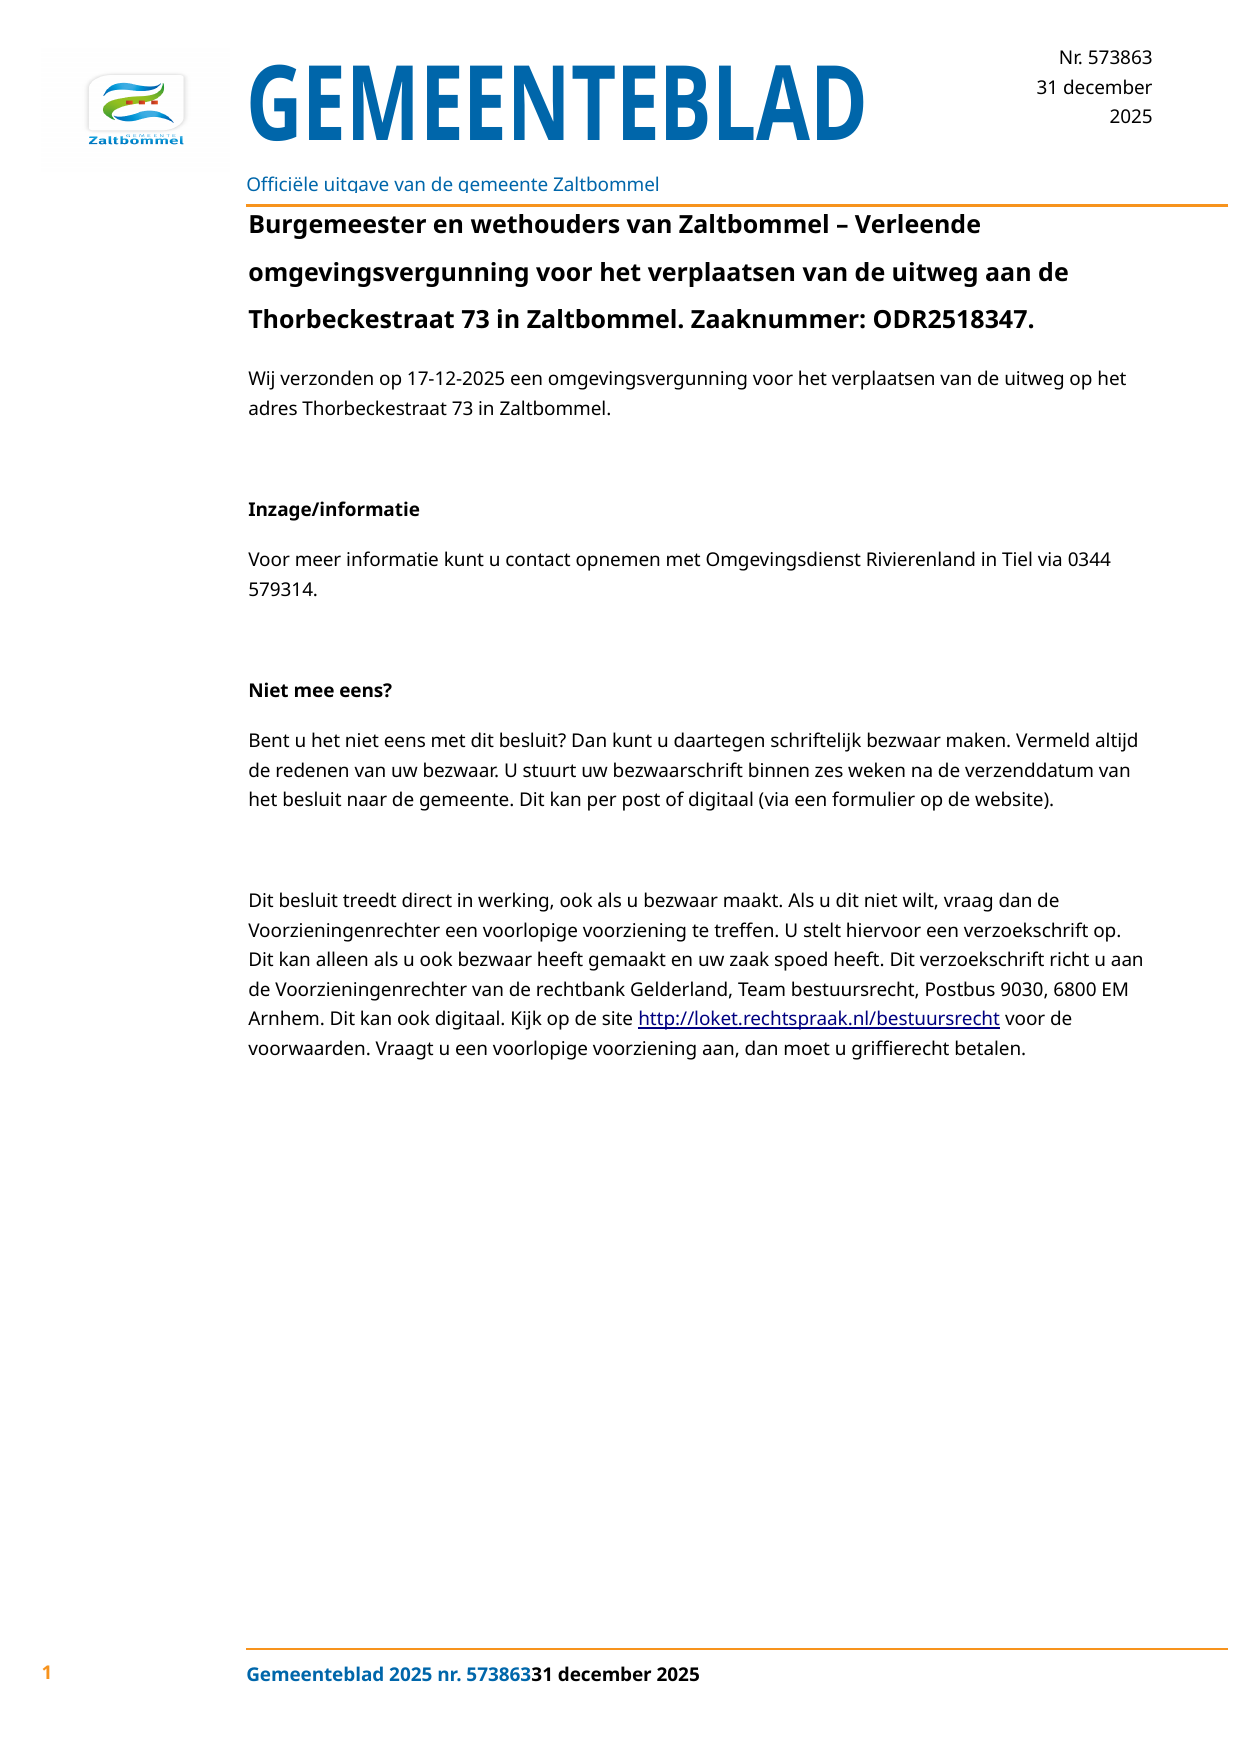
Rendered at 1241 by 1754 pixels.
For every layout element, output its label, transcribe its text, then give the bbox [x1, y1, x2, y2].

picture [41, 47, 231, 172]
text Bent u het niet eens met dit besluit? Dan kunt u daartegen schriftelijk bezwaar maken. Vermeld altijd de redenen van uw bezwaar. U stuurt uw bezwaarschrift binnen zes weken na de verzenddatum van het besluit naar de gemeente. Dit kan per post of digitaal (via een formulier op de website). [248, 727, 1152, 812]
text Burgemeester en wethouders van Zaltbommel – Verleende omgevingsvergunning voor het verplaatsen van de uitweg aan de Thorbeckestraat 73 in Zaltbommel. Zaaknummer: ODR2518347. [248, 207, 1152, 336]
text Dit besluit treedt direct in werking, ook als u bezwaar maakt. Als u dit niet wilt, vraag dan de Voorzieningenrechter een voorlopige voorziening te treffen. U stelt hiervoor een verzoekschrift op. Dit kan alleen als u ook bezwaar heeft gemaakt en uw zaak spoed heeft. Dit verzoekschrift richt u aan de Voorzieningenrechter van de rechtbank Gelderland, Team bestuursrecht, Postbus 9030, 6800 EM Arnhem. Dit kan ook digitaal. Kijk op de site http://loket.rechtspraak.nl/bestuursrecht voor de voorwaarden. Vraagt u een voorlopige voorziening aan, dan moet u griffierecht betalen. [248, 887, 1152, 1061]
text Wij verzonden op 17-12-2025 een omgevingsvergunning voor het verplaatsen van de uitweg op het adres Thorbeckestraat 73 in Zaltbommel. [248, 366, 1152, 421]
text Inzage/informatie [248, 496, 1152, 522]
text Voor meer informatie kunt u contact opnemen met Omgevingsdienst Rivierenland in Tiel via 0344 579314. [248, 546, 1152, 602]
text Niet mee eens? [248, 677, 1152, 702]
